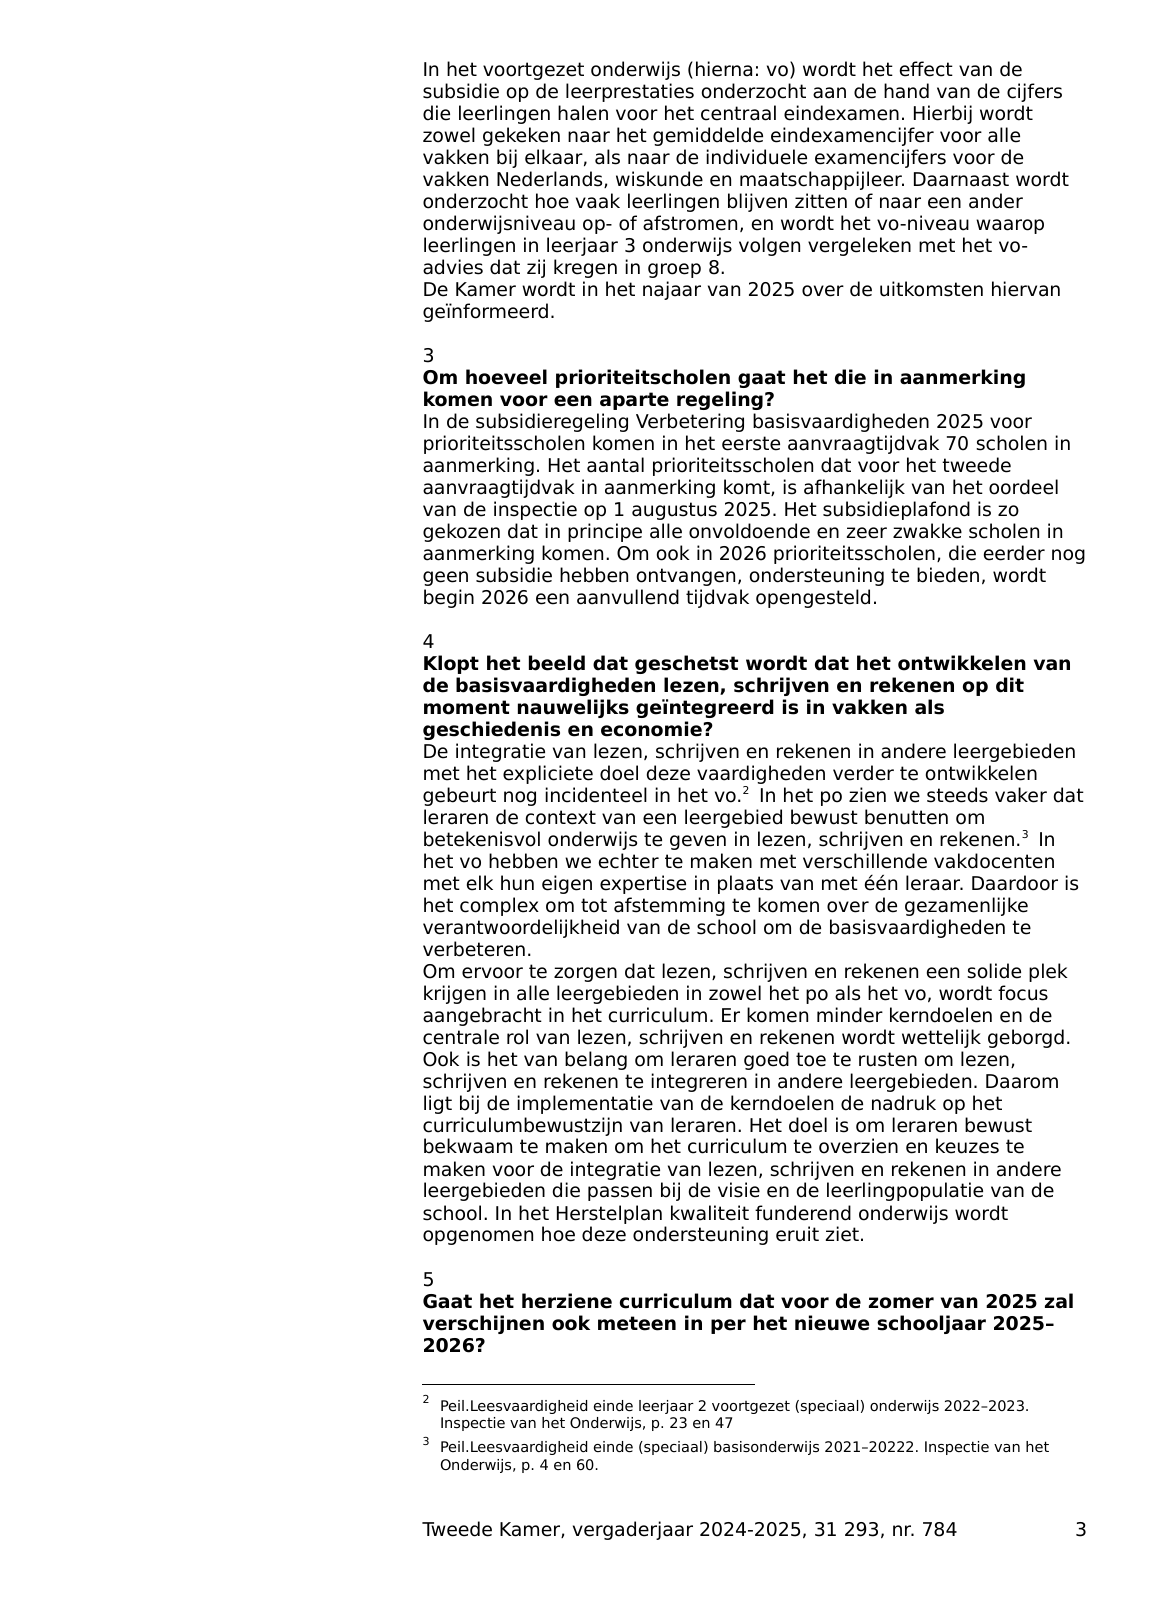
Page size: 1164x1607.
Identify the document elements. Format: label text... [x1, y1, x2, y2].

text Om ervoor te zorgen dat lezen, schrijven en rekenen een solide plek krijgen in alle leergebieden in zowel het po als het vo, wordt focus aangebracht in het curriculum. Er komen minder kerndoelen en de centrale rol van lezen, schrijven en rekenen wordt wettelijk geborgd. Ook is het van belang om leraren goed toe te rusten om lezen, schrijven en rekenen te integreren in andere leergebieden. Daarom ligt bij de implementatie van de kerndoelen de nadruk op het curriculumbewustzijn van leraren. Het doel is om leraren bewust bekwaam te maken om het curriculum te overzien en keuzes te maken voor de integratie van lezen, schrijven en rekenen in andere leergebieden die passen bij de visie en de leerlingpopulatie van de school. In het Herstelplan kwaliteit funderend onderwijs wordt opgenomen hoe deze ondersteuning eruit ziet. [422, 961, 1087, 1246]
text De Kamer wordt in het najaar van 2025 over de uitkomsten hiervan geïnformeerd. [422, 279, 1087, 323]
text In het voortgezet onderwijs (hierna: vo) wordt het effect van de subsidie op de leerprestaties onderzocht aan de hand van de cijfers die leerlingen halen voor het centraal eindexamen. Hierbij wordt zowel gekeken naar het gemiddelde eindexamencijfer voor alle vakken bij elkaar, als naar de individuele examencijfers voor de vakken Nederlands, wiskunde en maatschappijleer. Daarnaast wordt onderzocht hoe vaak leerlingen blijven zitten of naar een ander onderwijsniveau op- of afstromen, en wordt het vo-niveau waarop leerlingen in leerjaar 3 onderwijs volgen vergeleken met het vo-advies dat zij kregen in groep 8. [422, 59, 1087, 279]
text Klopt het beeld dat geschetst wordt dat het ontwikkelen van de basisvaardigheden lezen, schrijven en rekenen op dit moment nauwelijks geïntegreerd is in vakken als geschiedenis en economie? [422, 653, 1087, 741]
text 4 [422, 631, 1087, 653]
text Peil.Leesvaardigheid einde leerjaar 2 voortgezet (speciaal) onderwijs 2022–2023. Inspectie van het Onderwijs, p. 23 en 47 [422, 1393, 1087, 1432]
text Gaat het herziene curriculum dat voor de zomer van 2025 zal verschijnen ook meteen in per het nieuwe schooljaar 2025–2026? [422, 1291, 1087, 1356]
text 5 [422, 1268, 1087, 1291]
text Om hoeveel prioriteitscholen gaat het die in aanmerking komen voor een aparte regeling? [422, 367, 1087, 411]
text De integratie van lezen, schrijven en rekenen in andere leergebieden met het expliciete doel deze vaardigheden verder te ontwikkelen gebeurt nog incidenteel in het vo. In het po zien we steeds vaker dat leraren de context van een leergebied bewust benutten om betekenisvol onderwijs te geven in lezen, schrijven en rekenen. In het vo hebben we echter te maken met verschillende vakdocenten met elk hun eigen expertise in plaats van met één leraar. Daardoor is het complex om tot afstemming te komen over de gezamenlijke verantwoordelijkheid van de school om de basisvaardigheden te verbeteren. [422, 741, 1087, 961]
text 3 [422, 345, 1087, 367]
text In de subsidieregeling Verbetering basisvaardigheden 2025 voor prioriteitsscholen komen in het eerste aanvraagtijdvak 70 scholen in aanmerking. Het aantal prioriteitsscholen dat voor het tweede aanvraagtijdvak in aanmerking komt, is afhankelijk van het oordeel van de inspectie op 1 augustus 2025. Het subsidieplafond is zo gekozen dat in principe alle onvoldoende en zeer zwakke scholen in aanmerking komen. Om ook in 2026 prioriteitsscholen, die eerder nog geen subsidie hebben ontvangen, ondersteuning te bieden, wordt begin 2026 een aanvullend tijdvak opengesteld. [422, 411, 1087, 609]
text Peil.Leesvaardigheid einde (speciaal) basisonderwijs 2021–20222. Inspectie van het Onderwijs, p. 4 en 60. [422, 1435, 1087, 1474]
